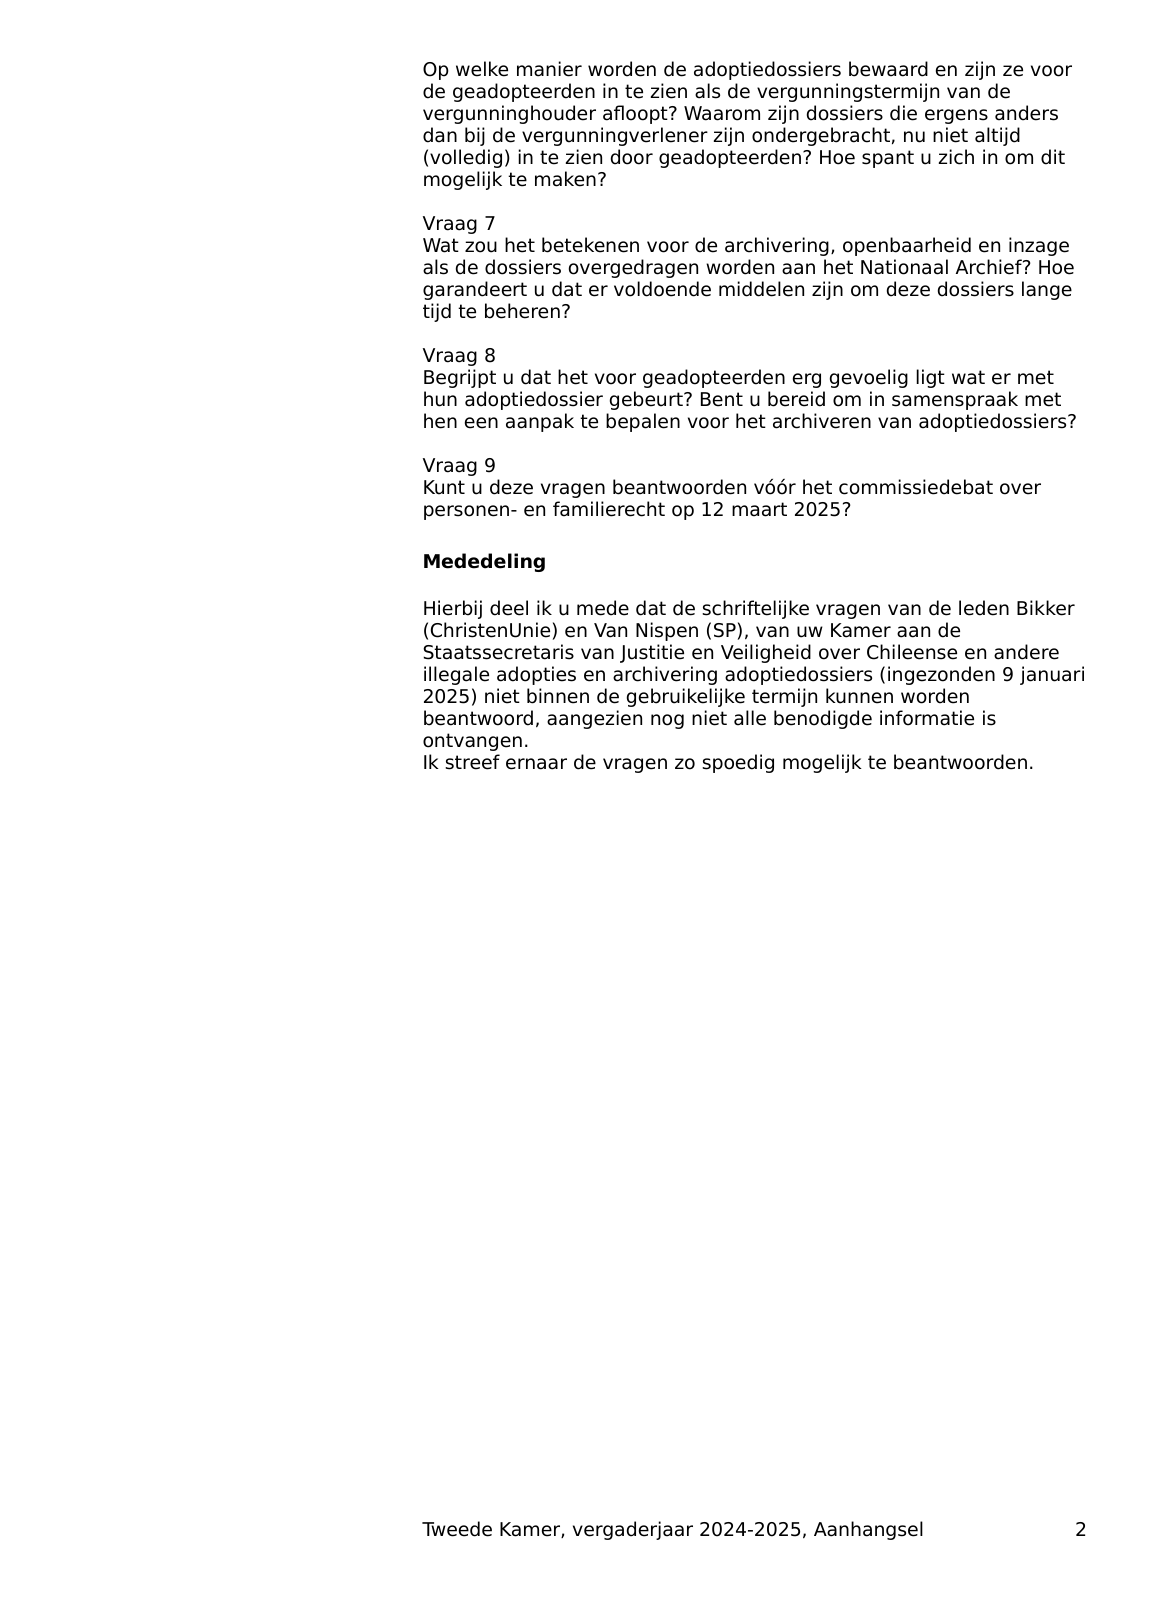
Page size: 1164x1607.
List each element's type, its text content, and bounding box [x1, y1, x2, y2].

text Begrijpt u dat het voor geadopteerden erg gevoelig ligt wat er met hun adoptiedossier gebeurt? Bent u bereid om in samenspraak met hen een aanpak te bepalen voor het archiveren van adoptiedossiers? [422, 367, 1087, 433]
text Kunt u deze vragen beantwoorden vóór het commissiedebat over personen- en familierecht op 12 maart 2025? [422, 477, 1087, 521]
text Vraag 9 [422, 455, 1087, 477]
text Vraag 8 [422, 345, 1087, 367]
text Hierbij deel ik u mede dat de schriftelijke vragen van de leden Bikker (ChristenUnie) en Van Nispen (SP), van uw Kamer aan de Staatssecretaris van Justitie en Veiligheid over Chileense en andere illegale adopties en archivering adoptiedossiers (ingezonden 9 januari 2025) niet binnen de gebruikelijke termijn kunnen worden beantwoord, aangezien nog niet alle benodigde informatie is ontvangen. [422, 598, 1087, 752]
text Vraag 7 [422, 213, 1087, 235]
subtitle Mededeling [422, 551, 1087, 573]
text Op welke manier worden de adoptiedossiers bewaard en zijn ze voor de geadopteerden in te zien als de vergunningstermijn van de vergunninghouder afloopt? Waarom zijn dossiers die ergens anders dan bij de vergunningverlener zijn ondergebracht, nu niet altijd (volledig) in te zien door geadopteerden? Hoe spant u zich in om dit mogelijk te maken? [422, 59, 1087, 191]
text Ik streef ernaar de vragen zo spoedig mogelijk te beantwoorden. [422, 752, 1087, 774]
text Wat zou het betekenen voor de archivering, openbaarheid en inzage als de dossiers overgedragen worden aan het Nationaal Archief? Hoe garandeert u dat er voldoende middelen zijn om deze dossiers lange tijd te beheren? [422, 235, 1087, 323]
